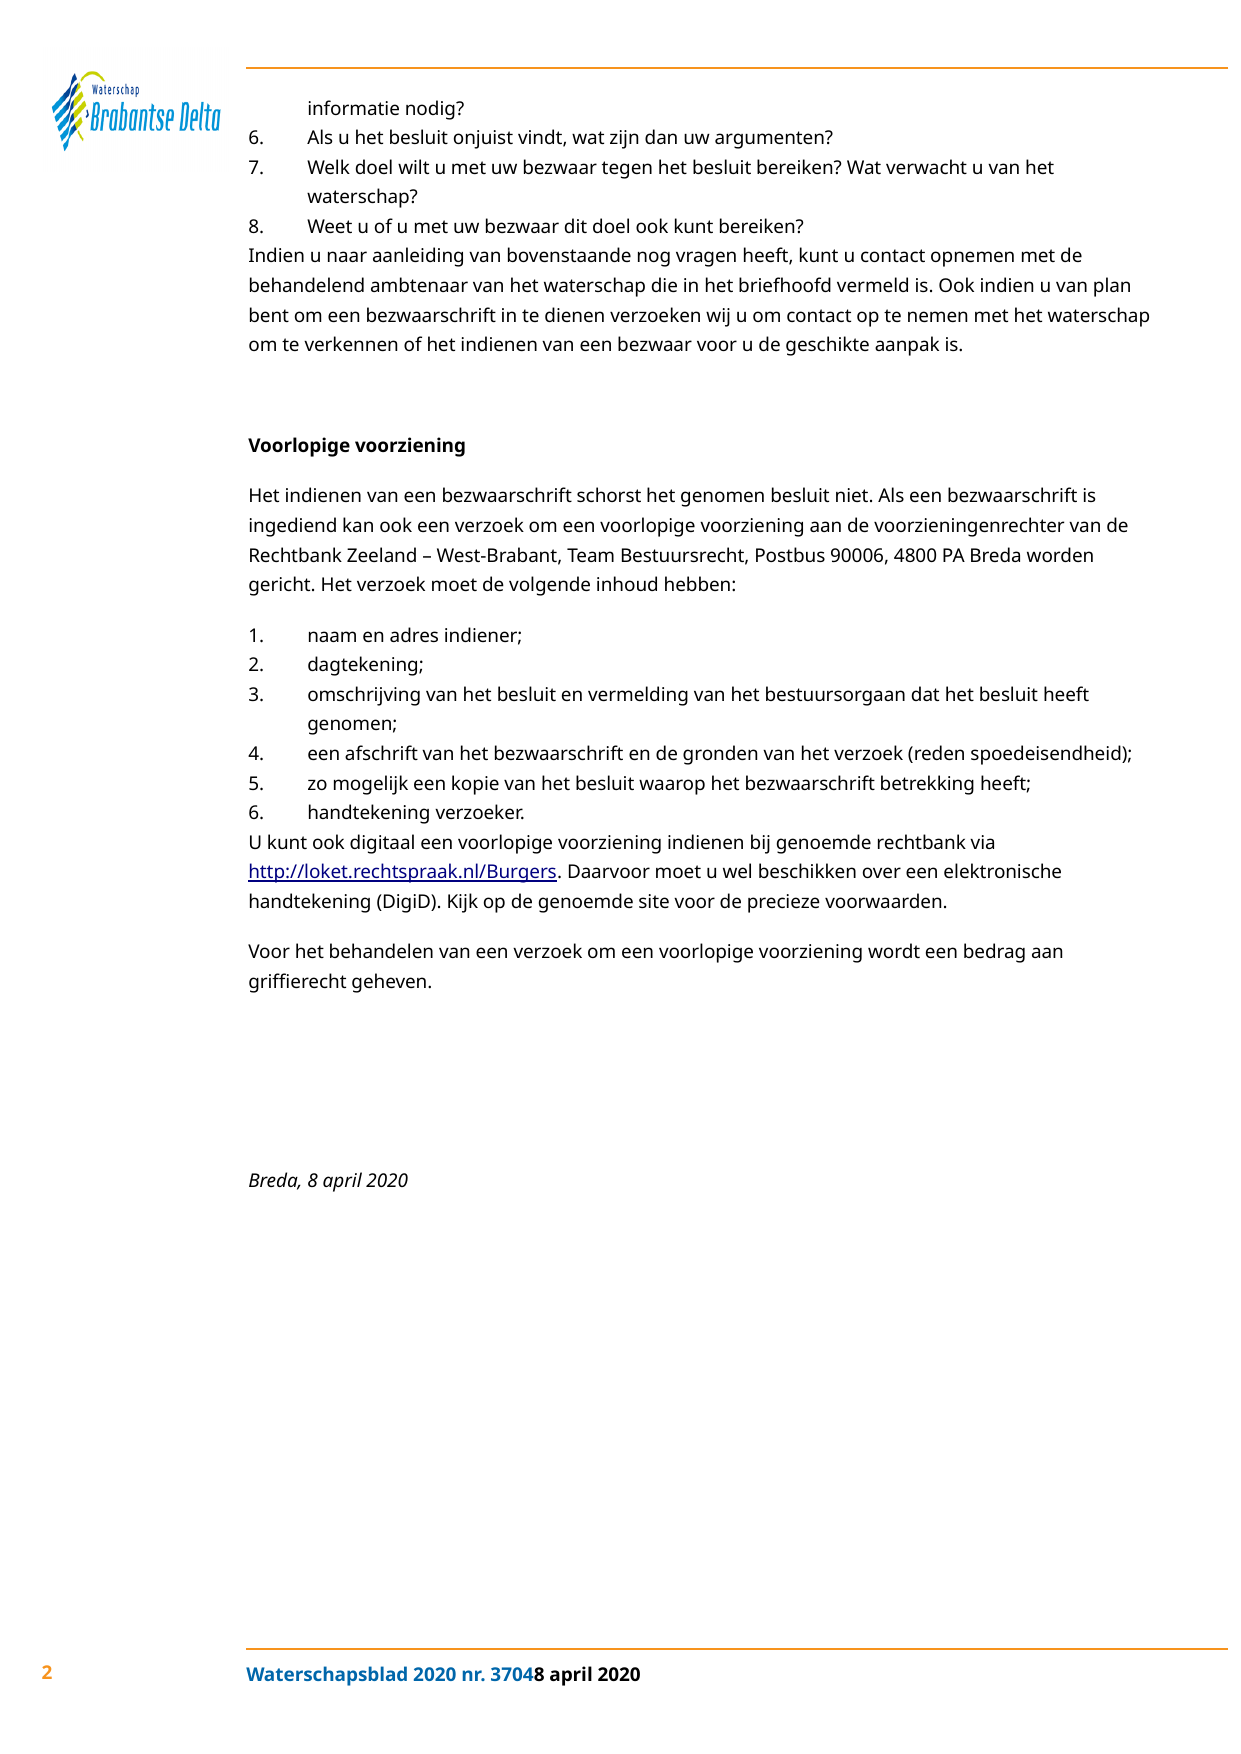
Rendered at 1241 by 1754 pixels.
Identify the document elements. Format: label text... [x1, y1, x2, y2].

list naam en adres indiener; [248, 622, 1152, 648]
list omschrijving van het besluit en vermelding van het bestuursorgaan dat het besluit heeft genomen; [248, 681, 1152, 736]
list Als u het besluit onjuist vindt, wat zijn dan uw argumenten? [248, 124, 1152, 150]
text Voor het behandelen van een verzoek om een voorlopige voorziening wordt een bedrag aan griffierecht geheven. [248, 938, 1152, 994]
list zo mogelijk een kopie van het besluit waarop het bezwaarschrift betrekking heeft; [248, 770, 1152, 796]
text Het indienen van een bezwaarschrift schorst het genomen besluit niet. Als een bezwaarschrift is ingediend kan ook een verzoek om een voorlopige voorziening aan de voorzieningenrechter van de Rechtbank Zeeland – West-Brabant, Team Bestuursrecht, Postbus 90006, 4800 PA Breda worden gericht. Het verzoek moet de volgende inhoud hebben: [248, 483, 1152, 597]
picture [41, 47, 231, 172]
text Breda, 8 april 2020 [248, 1167, 1152, 1193]
list handtekening verzoeker. [248, 799, 1152, 825]
text Voorlopige voorziening [248, 432, 1152, 458]
list Weet u of u met uw bezwaar dit doel ook kunt bereiken? [248, 213, 1152, 239]
text Indien u naar aanleiding van bovenstaande nog vragen heeft, kunt u contact opnemen met de behandelend ambtenaar van het waterschap die in het briefhoofd vermeld is. Ook indien u van plan bent om een bezwaarschrift in te dienen verzoeken wij u om contact op te nemen met het waterschap om te verkennen of het indienen van een bezwaar voor u de geschikte aanpak is. [248, 243, 1152, 357]
list een afschrift van het bezwaarschrift en de gronden van het verzoek (reden spoedeisendheid); [248, 740, 1152, 766]
text U kunt ook digitaal een voorlopige voorziening indienen bij genoemde rechtbank via http://loket.rechtspraak.nl/Burgers. Daarvoor moet u wel beschikken over een elektronische handtekening (DigiD). Kijk op de genoemde site voor de precieze voorwaarden. [248, 829, 1152, 914]
list Welk doel wilt u met uw bezwaar tegen het besluit bereiken? Wat verwacht u van het waterschap? [248, 154, 1152, 209]
list dagtekening; [248, 651, 1152, 677]
list informatie nodig? [248, 95, 1152, 121]
